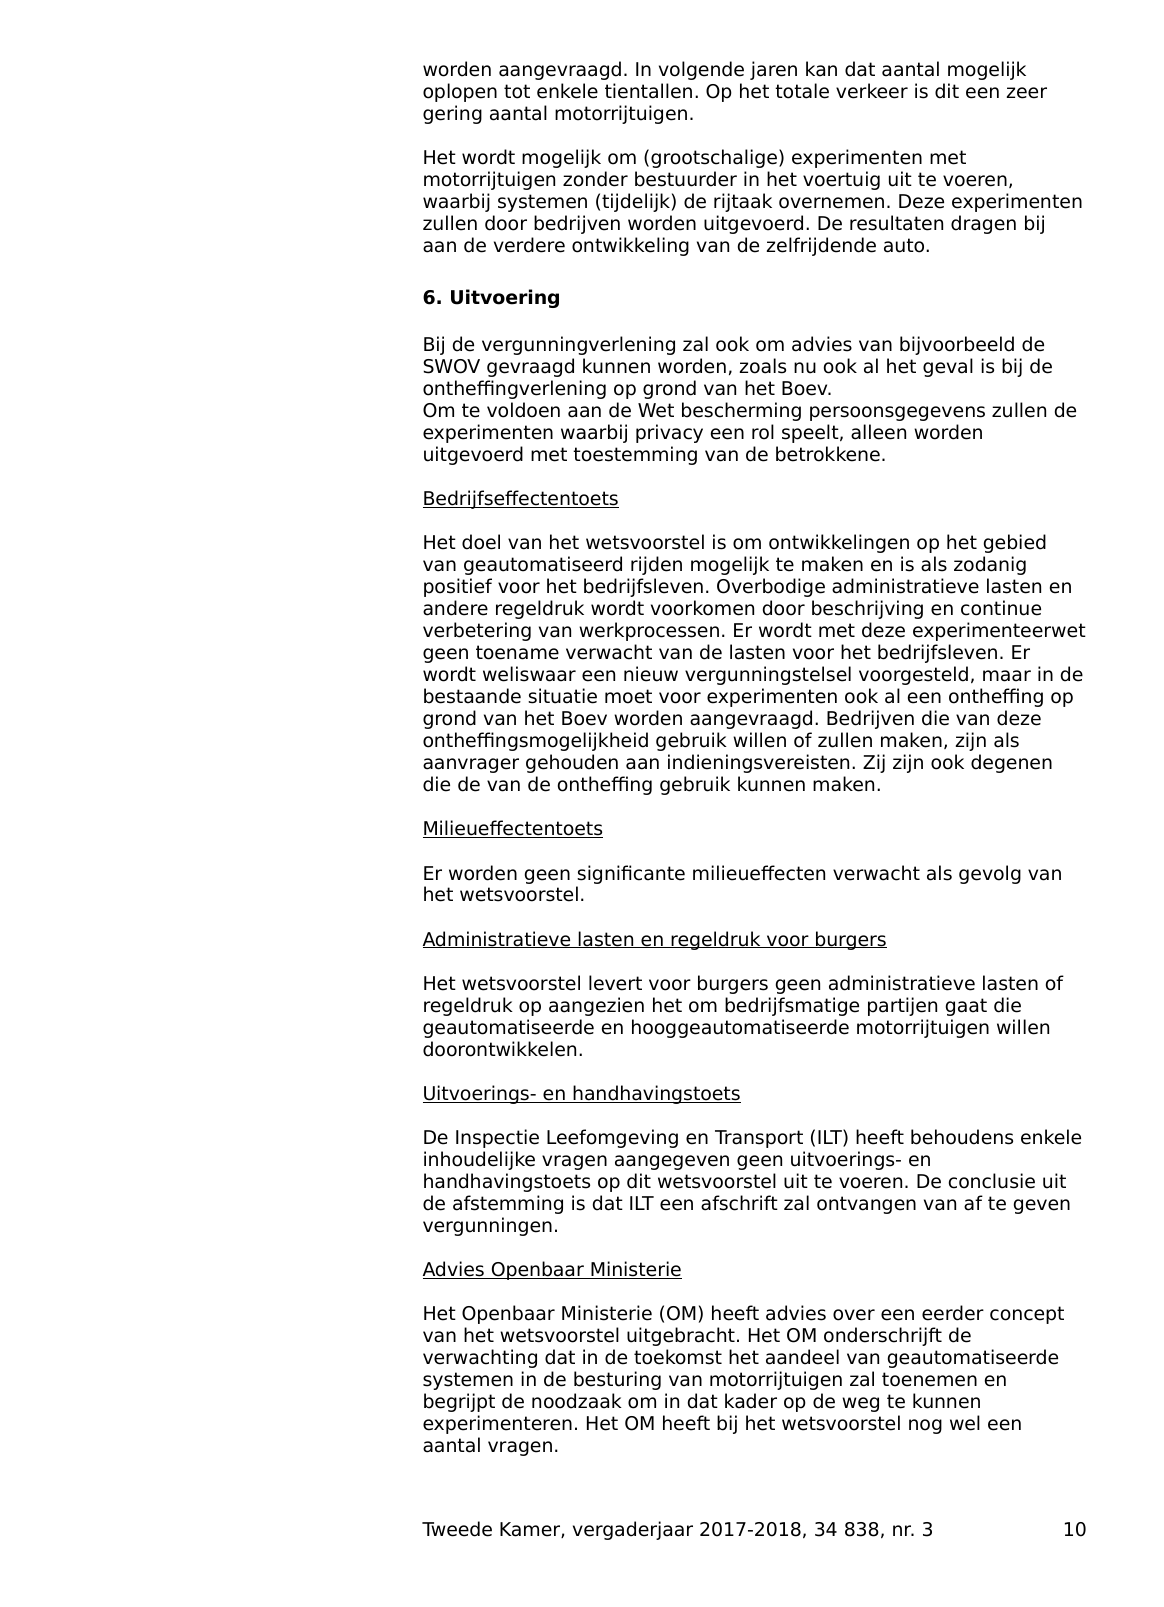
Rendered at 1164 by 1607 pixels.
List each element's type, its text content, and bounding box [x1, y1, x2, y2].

subtitle Advies Openbaar Ministerie [422, 1259, 1087, 1281]
subtitle Administratieve lasten en regeldruk voor burgers [422, 928, 1087, 951]
subtitle Milieueffectentoets [422, 818, 1087, 840]
text Het Openbaar Ministerie (OM) heeft advies over een eerder concept van het wetsvoorstel uitgebracht. Het OM onderschrijft de verwachting dat in de toekomst het aandeel van geautomatiseerde systemen in de besturing van motorrijtuigen zal toenemen en begrijpt de noodzaak om in dat kader op de weg te kunnen experimenteren. Het OM heeft bij het wetsvoorstel nog wel een aantal vragen. [422, 1303, 1087, 1457]
text Het wordt mogelijk om (grootschalige) experimenten met motorrijtuigen zonder bestuurder in het voertuig uit te voeren, waarbij systemen (tijdelijk) de rijtaak overnemen. Deze experimenten zullen door bedrijven worden uitgevoerd. De resultaten dragen bij aan de verdere ontwikkeling van de zelfrijdende auto. [422, 147, 1087, 257]
text Het wetsvoorstel levert voor burgers geen administratieve lasten of regeldruk op aangezien het om bedrijfsmatige partijen gaat die geautomatiseerde en hooggeautomatiseerde motorrijtuigen willen doorontwikkelen. [422, 973, 1087, 1061]
subtitle Uitvoerings- en handhavingstoets [422, 1083, 1087, 1105]
text worden aangevraagd. In volgende jaren kan dat aantal mogelijk oplopen tot enkele tientallen. Op het totale verkeer is dit een zeer gering aantal motorrijtuigen. [422, 59, 1087, 125]
subtitle Bedrijfseffectentoets [422, 488, 1087, 510]
text Er worden geen significante milieueffecten verwacht als gevolg van het wetsvoorstel. [422, 862, 1087, 906]
text De Inspectie Leefomgeving en Transport (ILT) heeft behoudens enkele inhoudelijke vragen aangegeven geen uitvoerings- en handhavingstoets op dit wetsvoorstel uit te voeren. De conclusie uit de afstemming is dat ILT een afschrift zal ontvangen van af te geven vergunningen. [422, 1127, 1087, 1237]
text Het doel van het wetsvoorstel is om ontwikkelingen op het gebied van geautomatiseerd rijden mogelijk te maken en is als zodanig positief voor het bedrijfsleven. Overbodige administratieve lasten en andere regeldruk wordt voorkomen door beschrijving en continue verbetering van werkprocessen. Er wordt met deze experimenteerwet geen toename verwacht van de lasten voor het bedrijfsleven. Er wordt weliswaar een nieuw vergunningstelsel voorgesteld, maar in de bestaande situatie moet voor experimenten ook al een ontheffing op grond van het Boev worden aangevraagd. Bedrijven die van deze ontheffingsmogelijkheid gebruik willen of zullen maken, zijn als aanvrager gehouden aan indieningsvereisten. Zij zijn ook degenen die de van de ontheffing gebruik kunnen maken. [422, 532, 1087, 796]
subtitle 6. Uitvoering [422, 287, 1087, 309]
text Om te voldoen aan de Wet bescherming persoonsgegevens zullen de experimenten waarbij privacy een rol speelt, alleen worden uitgevoerd met toestemming van de betrokkene. [422, 400, 1087, 466]
text Bij de vergunningverlening zal ook om advies van bijvoorbeeld de SWOV gevraagd kunnen worden, zoals nu ook al het geval is bij de ontheffingverlening op grond van het Boev. [422, 334, 1087, 400]
